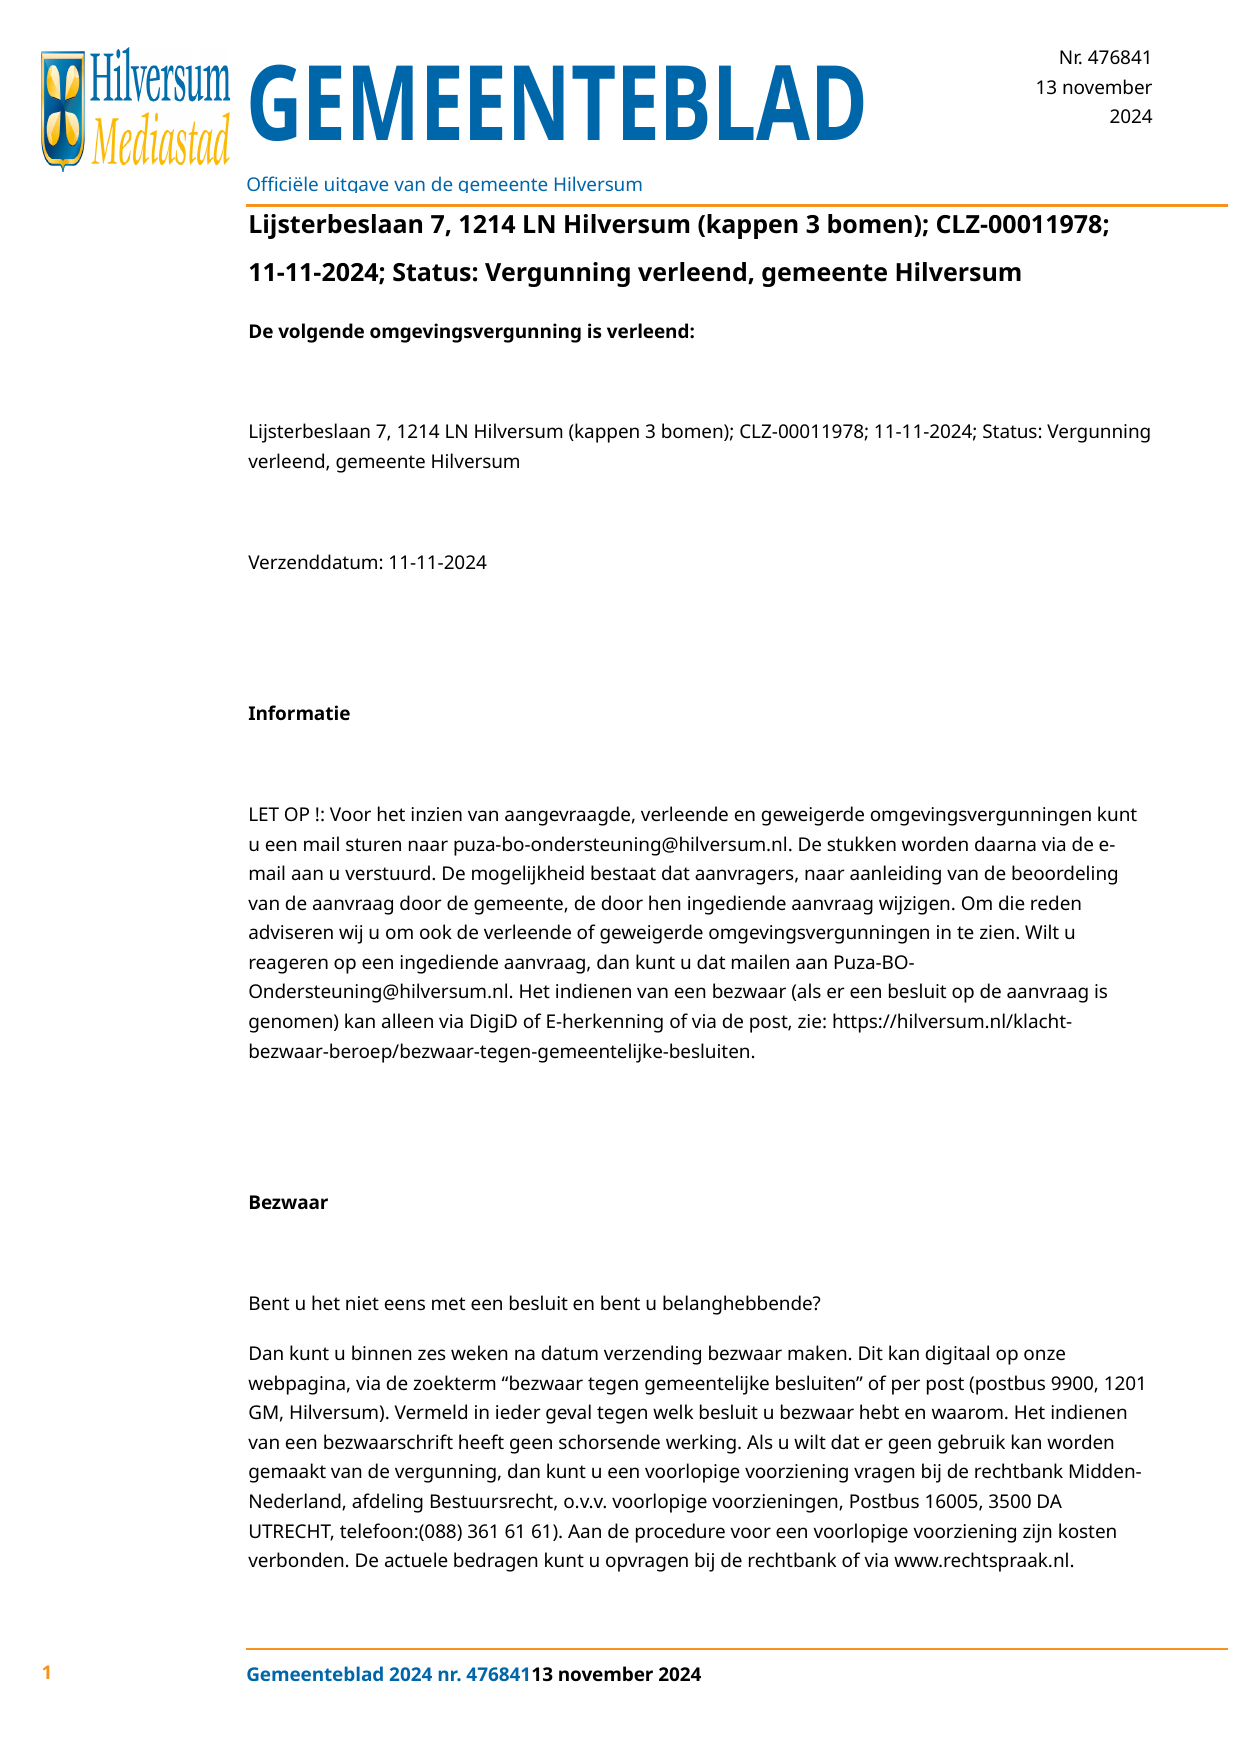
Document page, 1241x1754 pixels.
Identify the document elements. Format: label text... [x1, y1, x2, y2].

picture [41, 47, 231, 172]
text De volgende omgevingsvergunning is verleend: [248, 318, 1152, 344]
text Dan kunt u binnen zes weken na datum verzending bezwaar maken. Dit kan digitaal op onze webpagina, via de zoekterm “bezwaar tegen gemeentelijke besluiten” of per post (postbus 9900, 1201 GM, Hilversum). Vermeld in ieder geval tegen welk besluit u bezwaar hebt en waarom. Het indienen van een bezwaarschrift heeft geen schorsende werking. Als u wilt dat er geen gebruik kan worden gemaakt van de vergunning, dan kunt u een voorlopige voorziening vragen bij de rechtbank Midden-Nederland, afdeling Bestuursrecht, o.v.v. voorlopige voorzieningen, Postbus 16005, 3500 DA UTRECHT, telefoon:(088) 361 61 61). Aan de procedure voor een voorlopige voorziening zijn kosten verbonden. De actuele bedragen kunt u opvragen bij de rechtbank of via www.rechtspraak.nl. [248, 1340, 1152, 1573]
text Lijsterbeslaan 7, 1214 LN Hilversum (kappen 3 bomen); CLZ-00011978; 11-11-2024; Status: Vergunning verleend, gemeente Hilversum [248, 419, 1152, 474]
text Informatie [248, 700, 1152, 726]
text Bezwaar [248, 1189, 1152, 1215]
text Lijsterbeslaan 7, 1214 LN Hilversum (kappen 3 bomen); CLZ-00011978; 11-11-2024; Status: Vergunning verleend, gemeente Hilversum [248, 207, 1152, 288]
text Bent u het niet eens met een besluit en bent u belanghebbende? [248, 1290, 1152, 1316]
text Verzenddatum: 11-11-2024 [248, 549, 1152, 575]
text LET OP !: Voor het inzien van aangevraagde, verleende en geweigerde omgevingsvergunningen kunt u een mail sturen naar puza-bo-ondersteuning@hilversum.nl. De stukken worden daarna via de e-mail aan u verstuurd. De mogelijkheid bestaat dat aanvragers, naar aanleiding van de beoordeling van de aanvraag door de gemeente, de door hen ingediende aanvraag wijzigen. Om die reden adviseren wij u om ook de verleende of geweigerde omgevingsvergunningen in te zien. Wilt u reageren op een ingediende aanvraag, dan kunt u dat mailen aan Puza-BO-Ondersteuning@hilversum.nl. Het indienen van een bezwaar (als er een besluit op de aanvraag is genomen) kan alleen via DigiD of E-herkenning of via de post, zie: https://hilversum.nl/klacht-bezwaar-beroep/bezwaar-tegen-gemeentelijke-besluiten. [248, 801, 1152, 1064]
